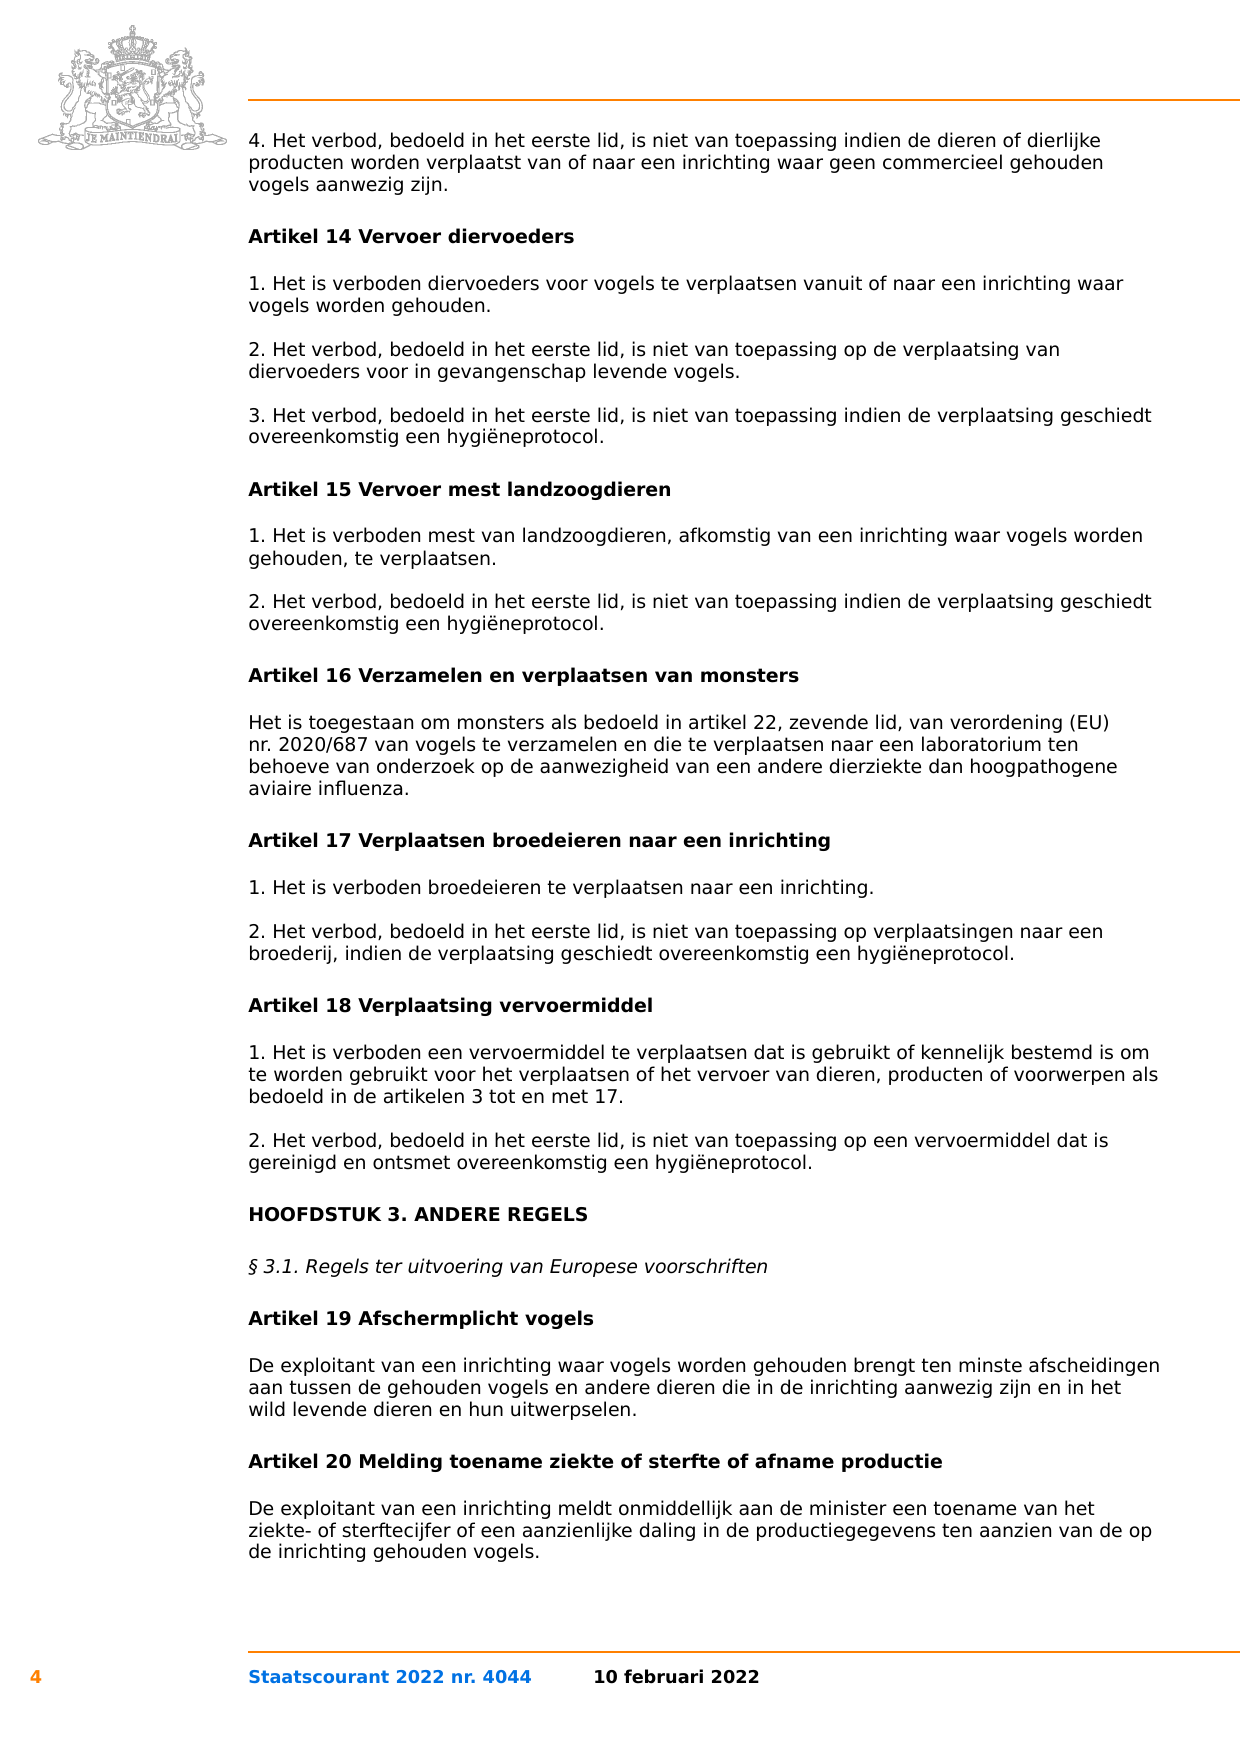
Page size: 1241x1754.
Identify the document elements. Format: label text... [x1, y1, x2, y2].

text 1. Het is verboden mest van landzoogdieren, afkomstig van een inrichting waar vogels worden gehouden, te verplaatsen. [248, 525, 1163, 569]
text 1. Het is verboden een vervoermiddel te verplaatsen dat is gebruikt of kennelijk bestemd is om te worden gebruikt voor het verplaatsen of het vervoer van dieren, producten of voorwerpen als bedoeld in de artikelen 3 tot en met 17. [248, 1042, 1163, 1108]
text Het is toegestaan om monsters als bedoeld in artikel 22, zevende lid, van verordening (EU) nr. 2020/687 van vogels te verzamelen en die te verplaatsen naar een laboratorium ten behoeve van onderzoek op de aanwezigheid van een andere dierziekte dan hoogpathogene aviaire influenza. [248, 712, 1163, 800]
text 2. Het verbod, bedoeld in het eerste lid, is niet van toepassing op een vervoermiddel dat is gereinigd en ontsmet overeenkomstig een hygiëneprotocol. [248, 1130, 1163, 1174]
subtitle Artikel 19 Afschermplicht vogels [248, 1308, 1163, 1329]
subtitle Artikel 14 Vervoer diervoeders [248, 226, 1163, 248]
text 1. Het is verboden diervoeders voor vogels te verplaatsen vanuit of naar een inrichting waar vogels worden gehouden. [248, 273, 1163, 317]
subtitle Artikel 16 Verzamelen en verplaatsen van monsters [248, 665, 1163, 687]
text 1. Het is verboden broedeieren te verplaatsen naar een inrichting. [248, 877, 1163, 899]
text De exploitant van een inrichting meldt onmiddellijk aan de minister een toename van het ziekte- of sterftecijfer of een aanzienlijke daling in de productiegegevens ten aanzien van de op de inrichting gehouden vogels. [248, 1497, 1163, 1563]
subtitle HOOFDSTUK 3. ANDERE REGELS [248, 1204, 1163, 1226]
text 2. Het verbod, bedoeld in het eerste lid, is niet van toepassing indien de verplaatsing geschiedt overeenkomstig een hygiëneprotocol. [248, 591, 1163, 635]
subtitle Artikel 17 Verplaatsen broedeieren naar een inrichting [248, 830, 1163, 852]
subtitle Artikel 20 Melding toename ziekte of sterfte of afname productie [248, 1451, 1163, 1472]
picture [38, 25, 227, 150]
subtitle § 3.1. Regels ter uitvoering van Europese voorschriften [248, 1256, 1163, 1278]
text 2. Het verbod, bedoeld in het eerste lid, is niet van toepassing op de verplaatsing van diervoeders voor in gevangenschap levende vogels. [248, 339, 1163, 383]
text De exploitant van een inrichting waar vogels worden gehouden brengt ten minste afscheidingen aan tussen de gehouden vogels en andere dieren die in de inrichting aanwezig zijn en in het wild levende dieren en hun uitwerpselen. [248, 1354, 1163, 1421]
text 4. Het verbod, bedoeld in het eerste lid, is niet van toepassing indien de dieren of dierlijke producten worden verplaatst van of naar een inrichting waar geen commercieel gehouden vogels aanwezig zijn. [248, 130, 1163, 196]
subtitle Artikel 18 Verplaatsing vervoermiddel [248, 995, 1163, 1017]
subtitle Artikel 15 Vervoer mest landzoogdieren [248, 478, 1163, 500]
text 2. Het verbod, bedoeld in het eerste lid, is niet van toepassing op verplaatsingen naar een broederij, indien de verplaatsing geschiedt overeenkomstig een hygiëneprotocol. [248, 921, 1163, 965]
text 3. Het verbod, bedoeld in het eerste lid, is niet van toepassing indien de verplaatsing geschiedt overeenkomstig een hygiëneprotocol. [248, 404, 1163, 448]
